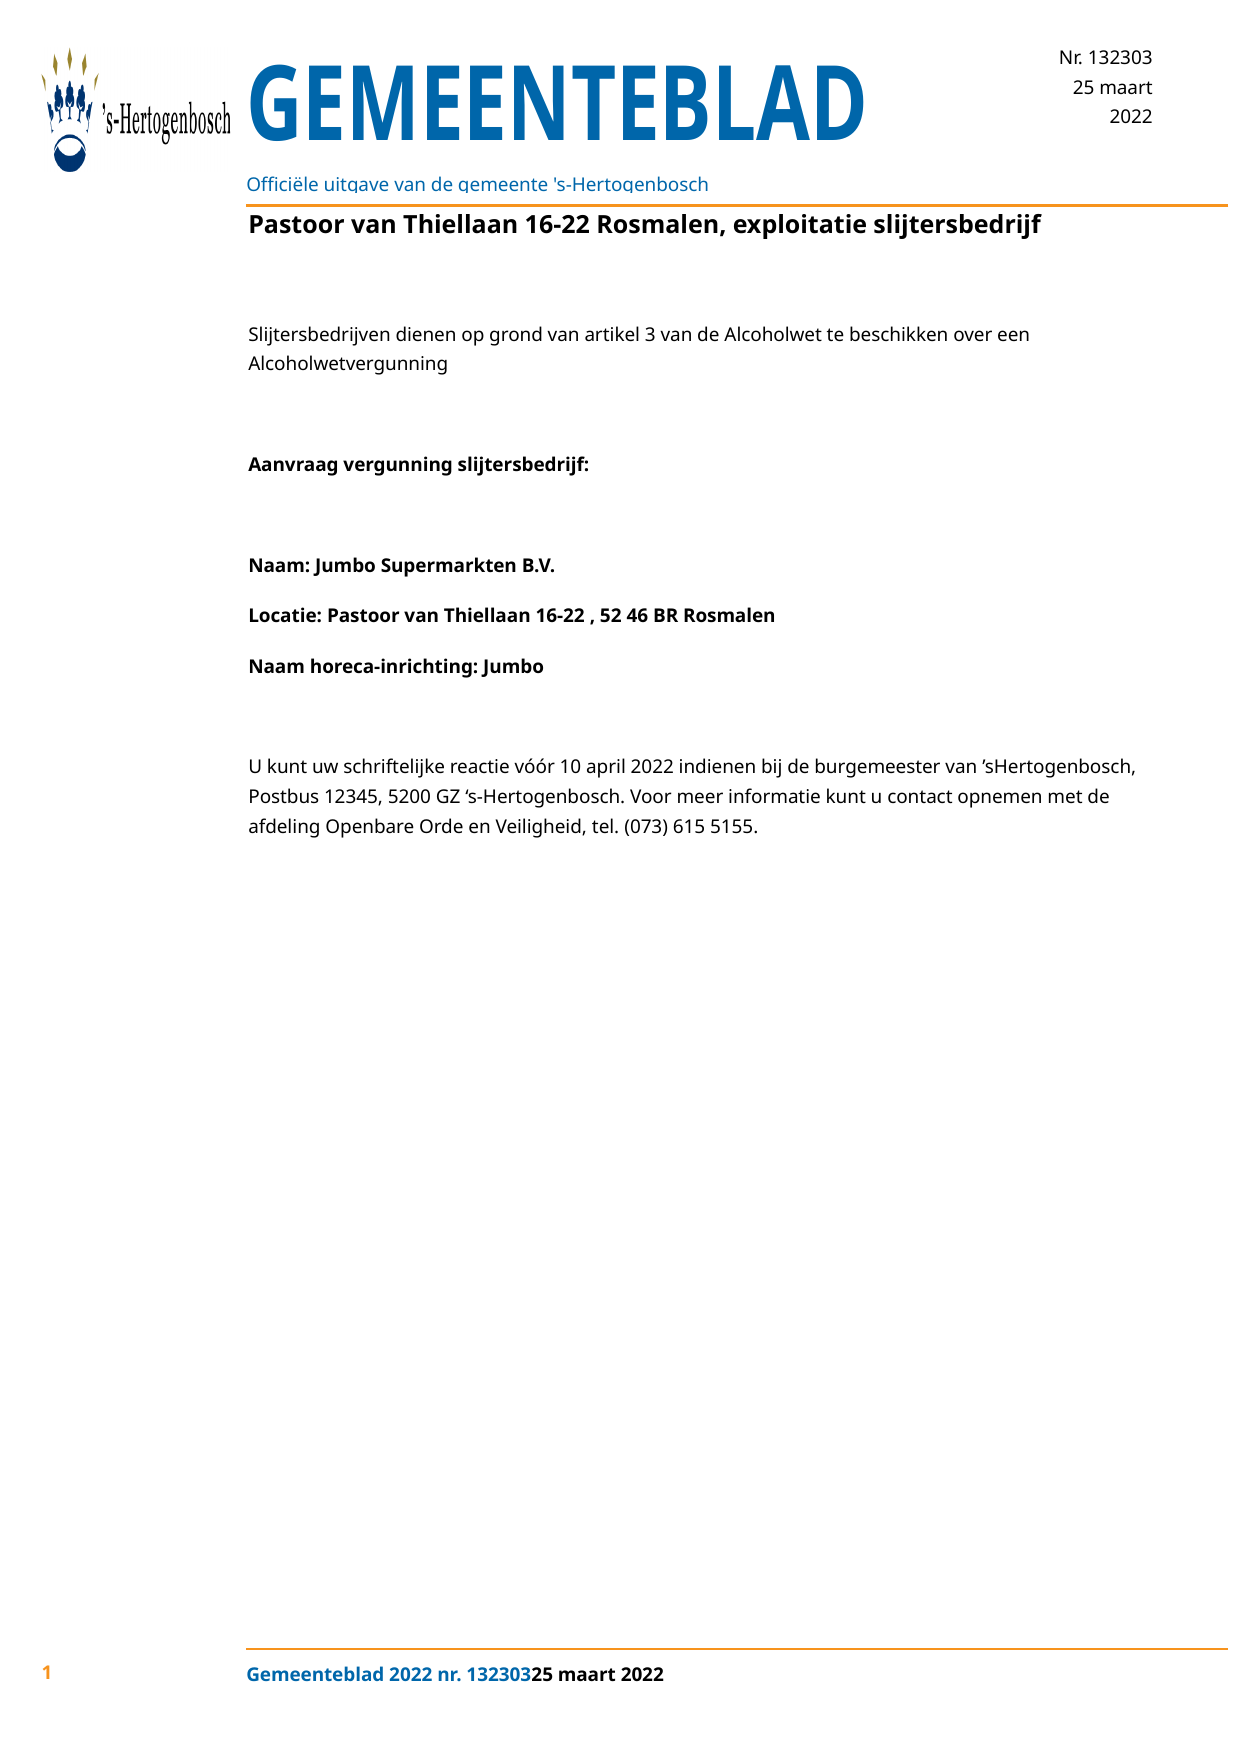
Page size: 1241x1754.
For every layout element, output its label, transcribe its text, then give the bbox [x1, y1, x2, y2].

text Slijtersbedrijven dienen op grond van artikel 3 van de Alcoholwet te beschikken over een Alcoholwetvergunning [248, 321, 1152, 376]
text Locatie: Pastoor van Thiellaan 16-22 , 52 46 BR Rosmalen [248, 602, 1152, 628]
text Aanvraag vergunning slijtersbedrijf: [248, 451, 1152, 477]
text Naam: Jumbo Supermarkten B.V. [248, 552, 1152, 578]
text U kunt uw schriftelijke reactie vóór 10 april 2022 indienen bij de burgemeester van ’sHertogenbosch, Postbus 12345, 5200 GZ ‘s-Hertogenbosch. Voor meer informatie kunt u contact opnemen met de afdeling Openbare Orde en Veiligheid, tel. (073) 615 5155. [248, 754, 1152, 838]
text Naam horeca-inrichting: Jumbo [248, 653, 1152, 678]
text Pastoor van Thiellaan 16-22 Rosmalen, exploitatie slijtersbedrijf [248, 207, 1152, 241]
picture [41, 47, 231, 172]
